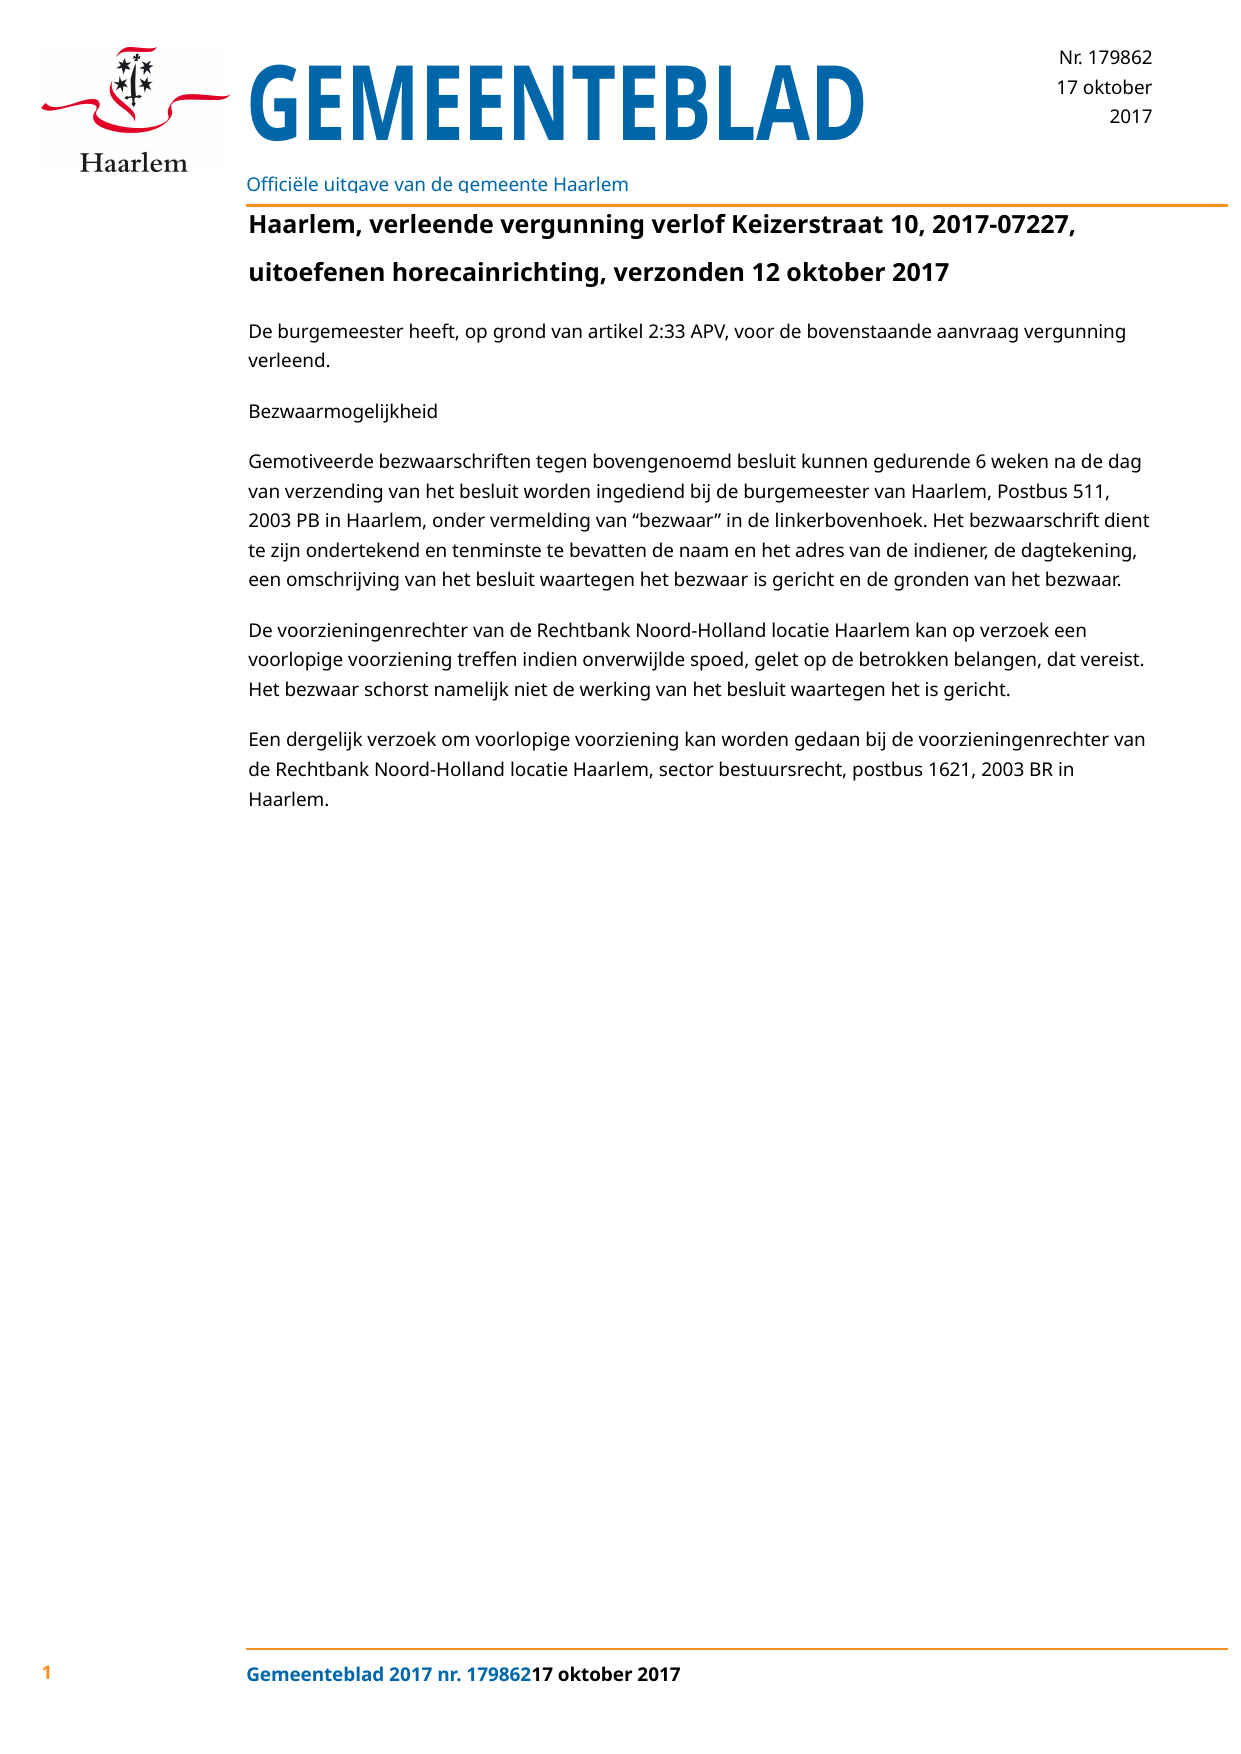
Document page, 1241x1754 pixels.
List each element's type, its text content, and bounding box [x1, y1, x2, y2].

picture [41, 47, 231, 172]
text Haarlem, verleende vergunning verlof Keizerstraat 10, 2017-07227, uitoefenen horecainrichting, verzonden 12 oktober 2017 [248, 207, 1152, 288]
text Bezwaarmogelijkheid [248, 398, 1152, 424]
text De voorzieningenrechter van de Rechtbank Noord-Holland locatie Haarlem kan op verzoek een voorlopige voorziening treffen indien onverwijlde spoed, gelet op de betrokken belangen, dat vereist. Het bezwaar schorst namelijk niet de werking van het besluit waartegen het is gericht. [248, 617, 1152, 702]
text De burgemeester heeft, op grond van artikel 2:33 APV, voor de bovenstaande aanvraag vergunning verleend. [248, 318, 1152, 373]
text Een dergelijk verzoek om voorlopige voorziening kan worden gedaan bij de voorzieningenrechter van de Rechtbank Noord-Holland locatie Haarlem, sector bestuursrecht, postbus 1621, 2003 BR in Haarlem. [248, 727, 1152, 812]
text Gemotiveerde bezwaarschriften tegen bovengenoemd besluit kunnen gedurende 6 weken na de dag van verzending van het besluit worden ingediend bij de burgemeester van Haarlem, Postbus 511, 2003 PB in Haarlem, onder vermelding van “bezwaar” in de linkerbovenhoek. Het bezwaarschrift dient te zijn ondertekend en tenminste te bevatten de naam en het adres van de indiener, de dagtekening, een omschrijving van het besluit waartegen het bezwaar is gericht en de gronden van het bezwaar. [248, 448, 1152, 592]
